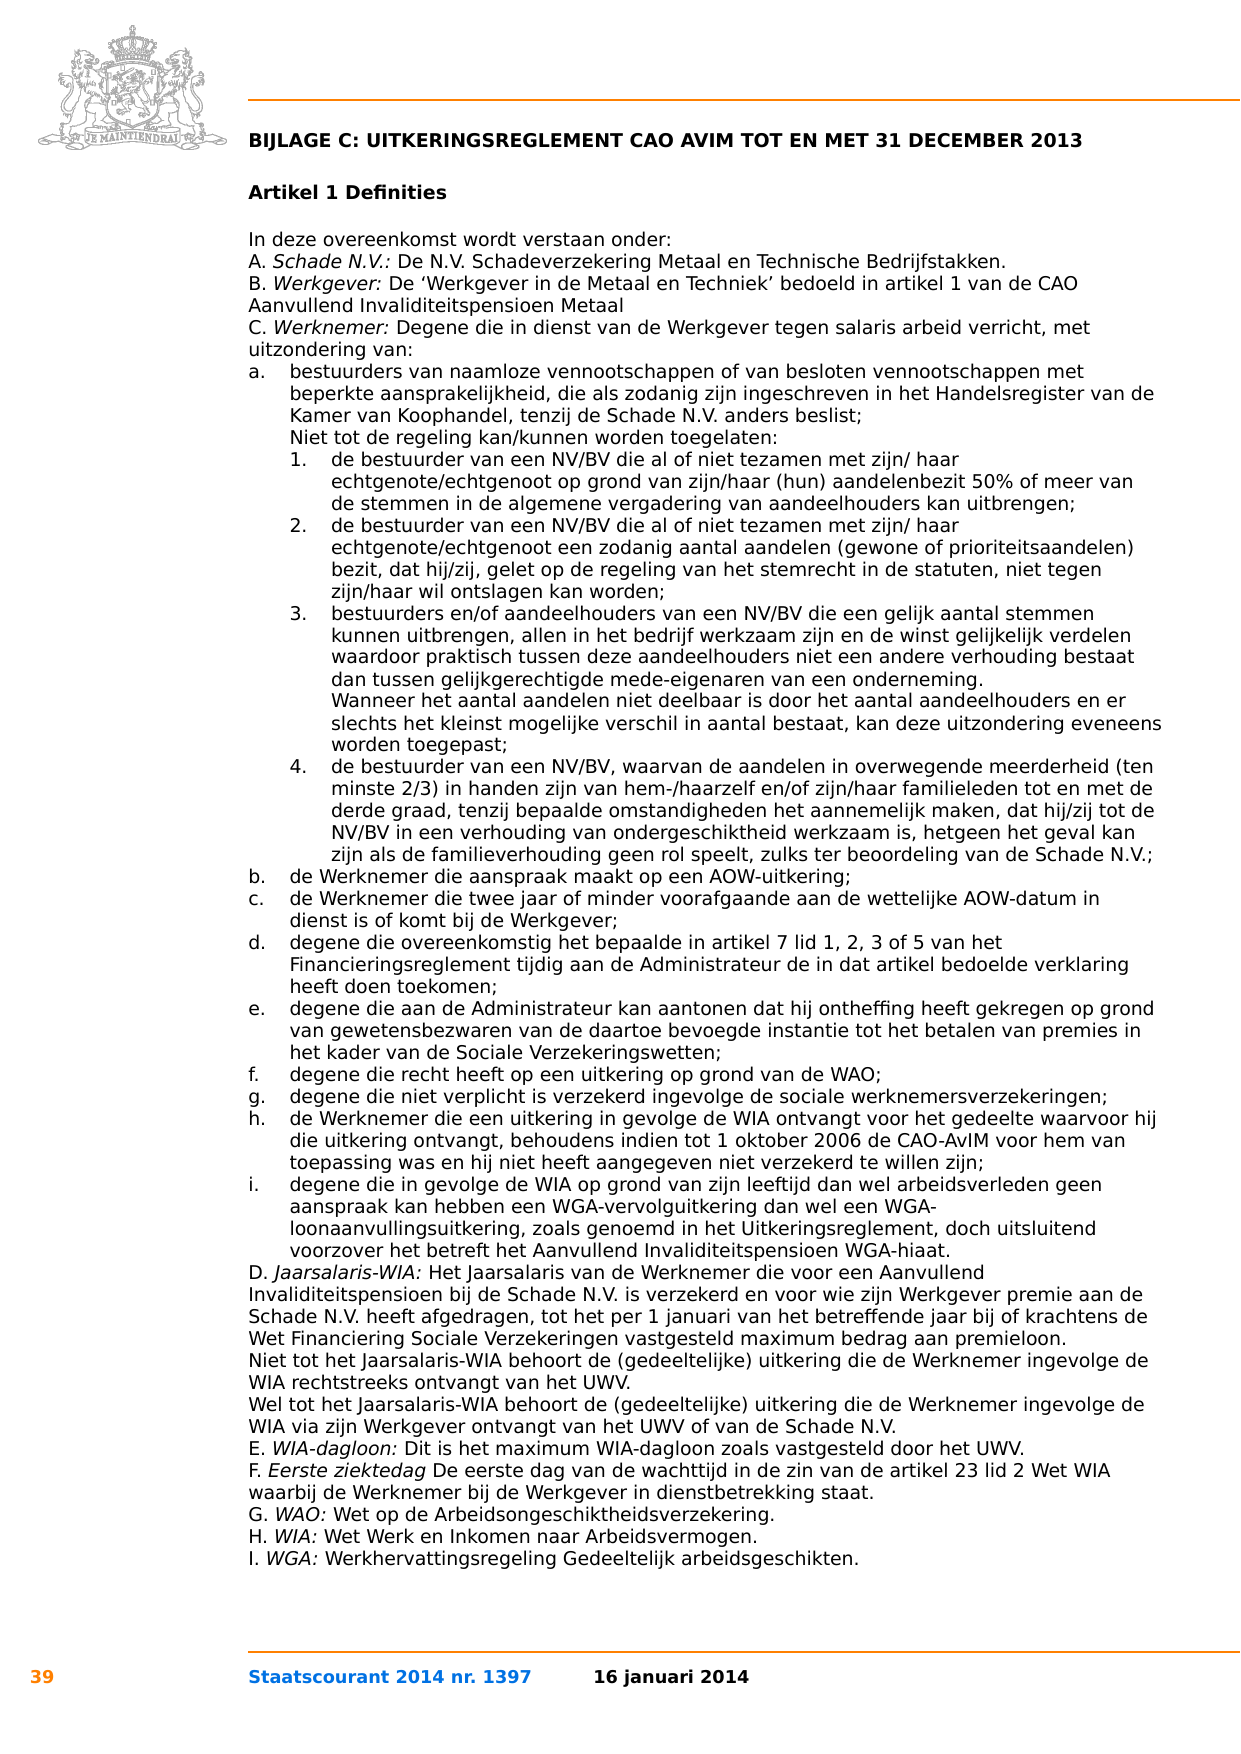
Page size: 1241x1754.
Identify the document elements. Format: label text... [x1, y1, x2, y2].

text 2. de bestuurder van een NV/BV die al of niet tezamen met zijn/ haar echtgenote/echtgenoot een zodanig aantal aandelen (gewone of prioriteitsaandelen) bezit, dat hij/zij, gelet op de regeling van het stemrecht in de statuten, niet tegen zijn/haar wil ontslagen kan worden; [289, 514, 1163, 602]
text d. degene die overeenkomstig het bepaalde in artikel 7 lid 1, 2, 3 of 5 van het Financieringsreglement tijdig aan de Administrateur de in dat artikel bedoelde verklaring heeft doen toekomen; [248, 932, 1163, 998]
text H. WIA: Wet Werk en Inkomen naar Arbeidsvermogen. [248, 1526, 1163, 1548]
subtitle BIJLAGE C: UITKERINGSREGLEMENT CAO AVIM TOT EN MET 31 DECEMBER 2013 [248, 130, 1163, 152]
text a. bestuurders van naamloze vennootschappen of van besloten vennootschappen met beperkte aansprakelijkheid, die als zodanig zijn ingeschreven in het Handelsregister van de Kamer van Koophandel, tenzij de Schade N.V. anders beslist; [248, 361, 1163, 427]
text E. WIA-dagloon: Dit is het maximum WIA-dagloon zoals vastgesteld door het UWV. [248, 1438, 1163, 1460]
text D. Jaarsalaris-WIA: Het Jaarsalaris van de Werknemer die voor een Aanvullend Invaliditeitspensioen bij de Schade N.V. is verzekerd en voor wie zijn Werkgever premie aan de Schade N.V. heeft afgedragen, tot het per 1 januari van het betreffende jaar bij of krachtens de Wet Financiering Sociale Verzekeringen vastgesteld maximum bedrag aan premieloon. [248, 1262, 1163, 1350]
text Niet tot de regeling kan/kunnen worden toegelaten: [289, 427, 1163, 449]
text g. degene die niet verplicht is verzekerd ingevolge de sociale werknemersverzekeringen; [248, 1086, 1163, 1108]
text e. degene die aan de Administrateur kan aantonen dat hij ontheffing heeft gekregen op grond van gewetensbezwaren van de daartoe bevoegde instantie tot het betalen van premies in het kader van de Sociale Verzekeringswetten; [248, 998, 1163, 1064]
text Wanneer het aantal aandelen niet deelbaar is door het aantal aandeelhouders en er slechts het kleinst mogelijke verschil in aantal bestaat, kan deze uitzondering eveneens worden toegepast; [331, 690, 1163, 756]
text I. WGA: Werkhervattingsregeling Gedeeltelijk arbeidsgeschikten. [248, 1548, 1163, 1569]
text C. Werknemer: Degene die in dienst van de Werkgever tegen salaris arbeid verricht, met uitzondering van: [248, 317, 1163, 361]
text b. de Werknemer die aanspraak maakt op een AOW-uitkering; [248, 866, 1163, 888]
text Wel tot het Jaarsalaris-WIA behoort de (gedeeltelijke) uitkering die de Werknemer ingevolge de WIA via zijn Werkgever ontvangt van het UWV of van de Schade N.V. [248, 1394, 1163, 1438]
text h. de Werknemer die een uitkering in gevolge de WIA ontvangt voor het gedeelte waarvoor hij die uitkering ontvangt, behoudens indien tot 1 oktober 2006 de CAO-AvIM voor hem van toepassing was en hij niet heeft aangegeven niet verzekerd te willen zijn; [248, 1108, 1163, 1174]
text c. de Werknemer die twee jaar of minder voorafgaande aan de wettelijke AOW-datum in dienst is of komt bij de Werkgever; [248, 888, 1163, 932]
text i. degene die in gevolge de WIA op grond van zijn leeftijd dan wel arbeidsverleden geen aanspraak kan hebben een WGA-vervolguitkering dan wel een WGA-loonaanvullingsuitkering, zoals genoemd in het Uitkeringsreglement, doch uitsluitend voorzover het betreft het Aanvullend Invaliditeitspensioen WGA-hiaat. [248, 1174, 1163, 1262]
text 3. bestuurders en/of aandeelhouders van een NV/BV die een gelijk aantal stemmen kunnen uitbrengen, allen in het bedrijf werkzaam zijn en de winst gelijkelijk verdelen waardoor praktisch tussen deze aandeelhouders niet een andere verhouding bestaat dan tussen gelijkgerechtigde mede-eigenaren van een onderneming. [289, 602, 1163, 690]
text f. degene die recht heeft op een uitkering op grond van de WAO; [248, 1064, 1163, 1086]
text 1. de bestuurder van een NV/BV die al of niet tezamen met zijn/ haar echtgenote/echtgenoot op grond van zijn/haar (hun) aandelenbezit 50% of meer van de stemmen in de algemene vergadering van aandeelhouders kan uitbrengen; [289, 449, 1163, 514]
text A. Schade N.V.: De N.V. Schadeverzekering Metaal en Technische Bedrijfstakken. [248, 251, 1163, 273]
text Niet tot het Jaarsalaris-WIA behoort de (gedeeltelijke) uitkering die de Werknemer ingevolge de WIA rechtstreeks ontvangt van het UWV. [248, 1350, 1163, 1394]
text B. Werkgever: De ‘Werkgever in de Metaal en Techniek’ bedoeld in artikel 1 van de CAO Aanvullend Invaliditeitspensioen Metaal [248, 273, 1163, 317]
text 4. de bestuurder van een NV/BV, waarvan de aandelen in overwegende meerderheid (ten minste 2/3) in handen zijn van hem-/haarzelf en/of zijn/haar familieleden tot en met de derde graad, tenzij bepaalde omstandigheden het aannemelijk maken, dat hij/zij tot de NV/BV in een verhouding van ondergeschiktheid werkzaam is, hetgeen het geval kan zijn als de familieverhouding geen rol speelt, zulks ter beoordeling van de Schade N.V.; [289, 756, 1163, 866]
picture [38, 25, 227, 150]
text In deze overeenkomst wordt verstaan onder: [248, 229, 1163, 251]
text F. Eerste ziektedag De eerste dag van de wachttijd in de zin van de artikel 23 lid 2 Wet WIA waarbij de Werknemer bij de Werkgever in dienstbetrekking staat. [248, 1460, 1163, 1504]
subtitle Artikel 1 Definities [248, 182, 1163, 204]
text G. WAO: Wet op de Arbeidsongeschiktheidsverzekering. [248, 1504, 1163, 1526]
